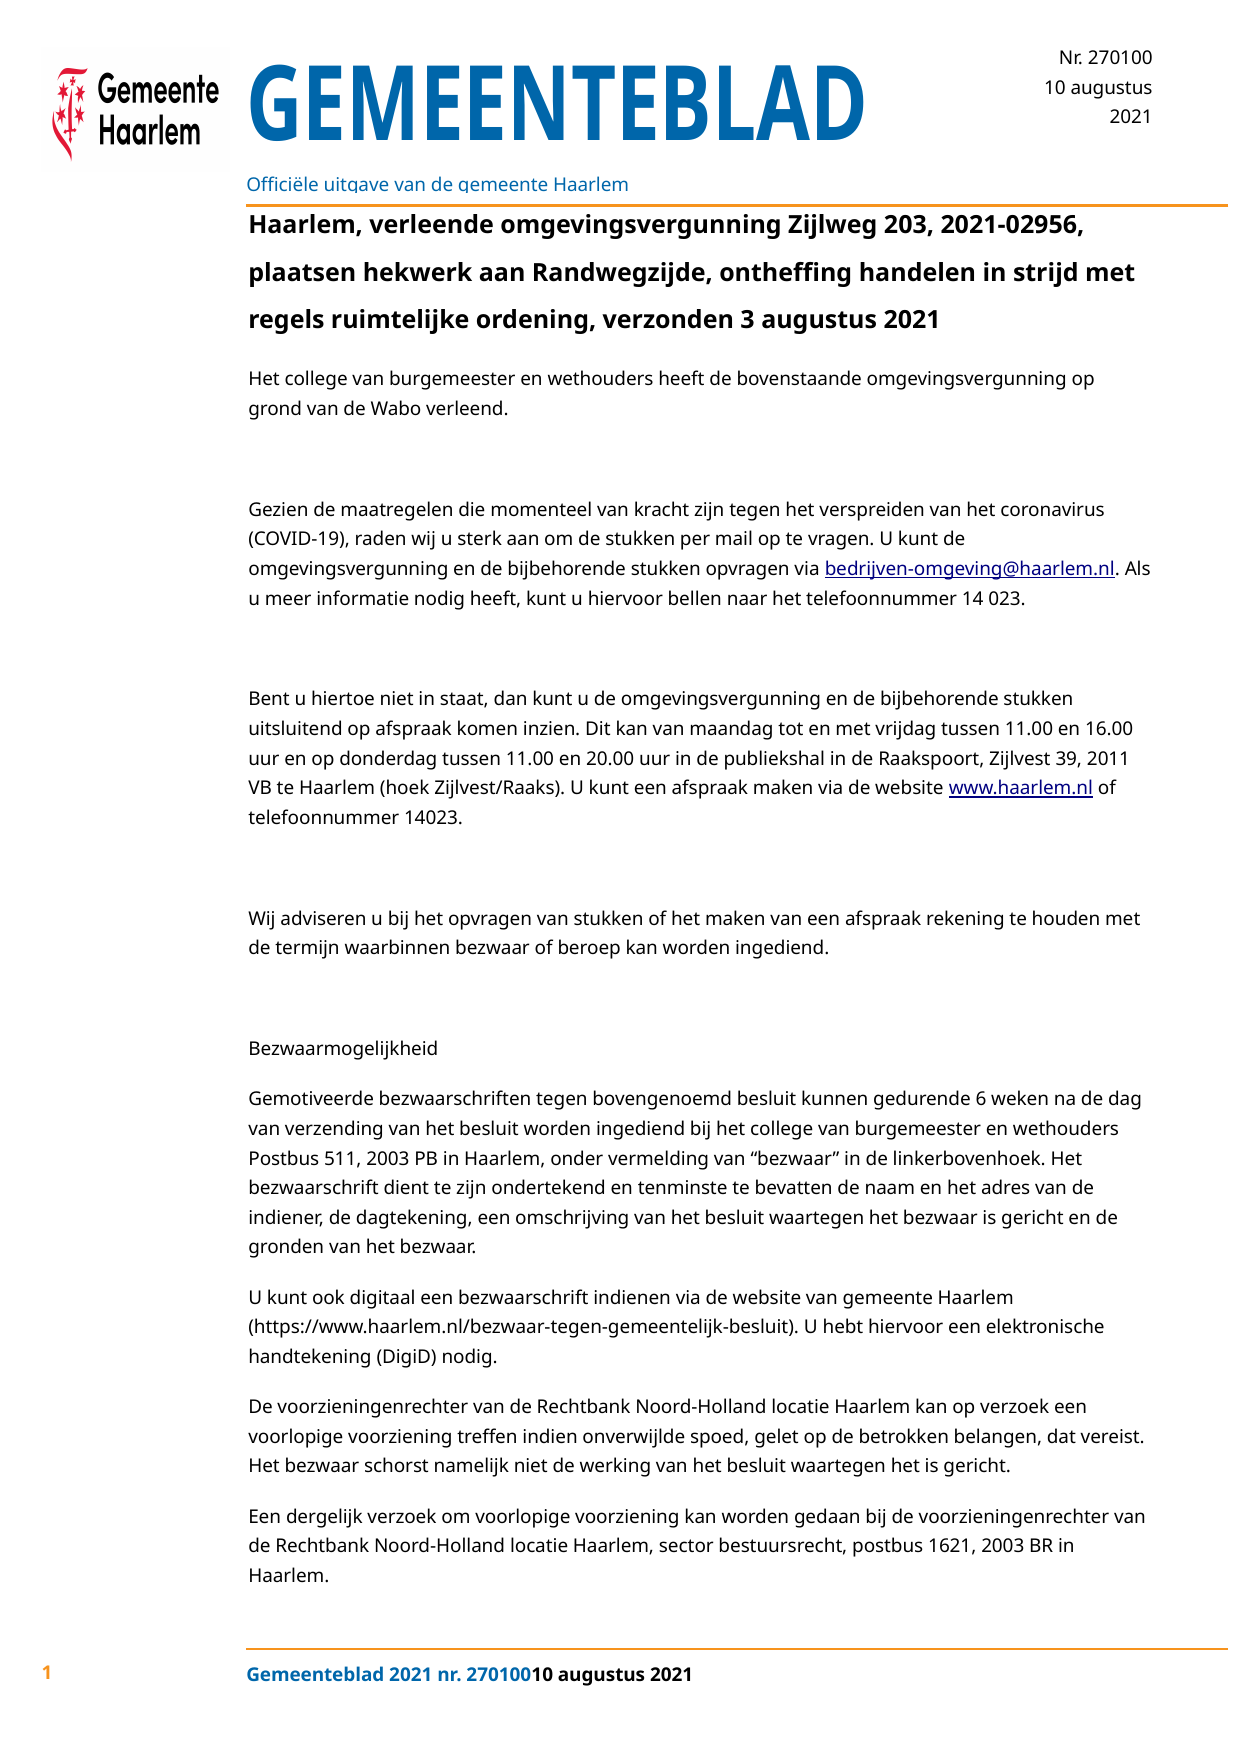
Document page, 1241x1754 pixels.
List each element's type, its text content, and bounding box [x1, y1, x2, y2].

text U kunt ook digitaal een bezwaarschrift indienen via de website van gemeente Haarlem (https://www.haarlem.nl/bezwaar-tegen-gemeentelijk-besluit). U hebt hiervoor een elektronische handtekening (DigiD) nodig. [248, 1284, 1152, 1369]
text Gemotiveerde bezwaarschriften tegen bovengenoemd besluit kunnen gedurende 6 weken na de dag van verzending van het besluit worden ingediend bij het college van burgemeester en wethouders Postbus 511, 2003 PB in Haarlem, onder vermelding van “bezwaar” in de linkerbovenhoek. Het bezwaarschrift dient te zijn ondertekend en tenminste te bevatten de naam en het adres van de indiener, de dagtekening, een omschrijving van het besluit waartegen het bezwaar is gericht en de gronden van het bezwaar. [248, 1086, 1152, 1259]
text Gezien de maatregelen die momenteel van kracht zijn tegen het verspreiden van het coronavirus (COVID-19), raden wij u sterk aan om de stukken per mail op te vragen. U kunt de omgevingsvergunning en de bijbehorende stukken opvragen via bedrijven-omgeving@haarlem.nl. Als u meer informatie nodig heeft, kunt u hiervoor bellen naar het telefoonnummer 14 023. [248, 496, 1152, 610]
picture [41, 47, 231, 172]
text Bezwaarmogelijkheid [248, 1035, 1152, 1061]
text Het college van burgemeester en wethouders heeft de bovenstaande omgevingsvergunning op grond van de Wabo verleend. [248, 366, 1152, 421]
text Wij adviseren u bij het opvragen van stukken of het maken van een afspraak rekening te houden met de termijn waarbinnen bezwaar of beroep kan worden ingediend. [248, 905, 1152, 960]
text Een dergelijk verzoek om voorlopige voorziening kan worden gedaan bij de voorzieningenrechter van de Rechtbank Noord-Holland locatie Haarlem, sector bestuursrecht, postbus 1621, 2003 BR in Haarlem. [248, 1503, 1152, 1588]
text Bent u hiertoe niet in staat, dan kunt u de omgevingsvergunning en de bijbehorende stukken uitsluitend op afspraak komen inzien. Dit kan van maandag tot en met vrijdag tussen 11.00 en 16.00 uur en op donderdag tussen 11.00 en 20.00 uur in de publiekshal in de Raakspoort, Zijlvest 39, 2011 VB te Haarlem (hoek Zijlvest/Raaks). U kunt een afspraak maken via de website www.haarlem.nl of telefoonnummer 14023. [248, 686, 1152, 829]
text De voorzieningenrechter van de Rechtbank Noord-Holland locatie Haarlem kan op verzoek een voorlopige voorziening treffen indien onverwijlde spoed, gelet op de betrokken belangen, dat vereist. Het bezwaar schorst namelijk niet de werking van het besluit waartegen het is gericht. [248, 1393, 1152, 1478]
text Haarlem, verleende omgevingsvergunning Zijlweg 203, 2021-02956, plaatsen hekwerk aan Randwegzijde, ontheffing handelen in strijd met regels ruimtelijke ordening, verzonden 3 augustus 2021 [248, 207, 1152, 336]
